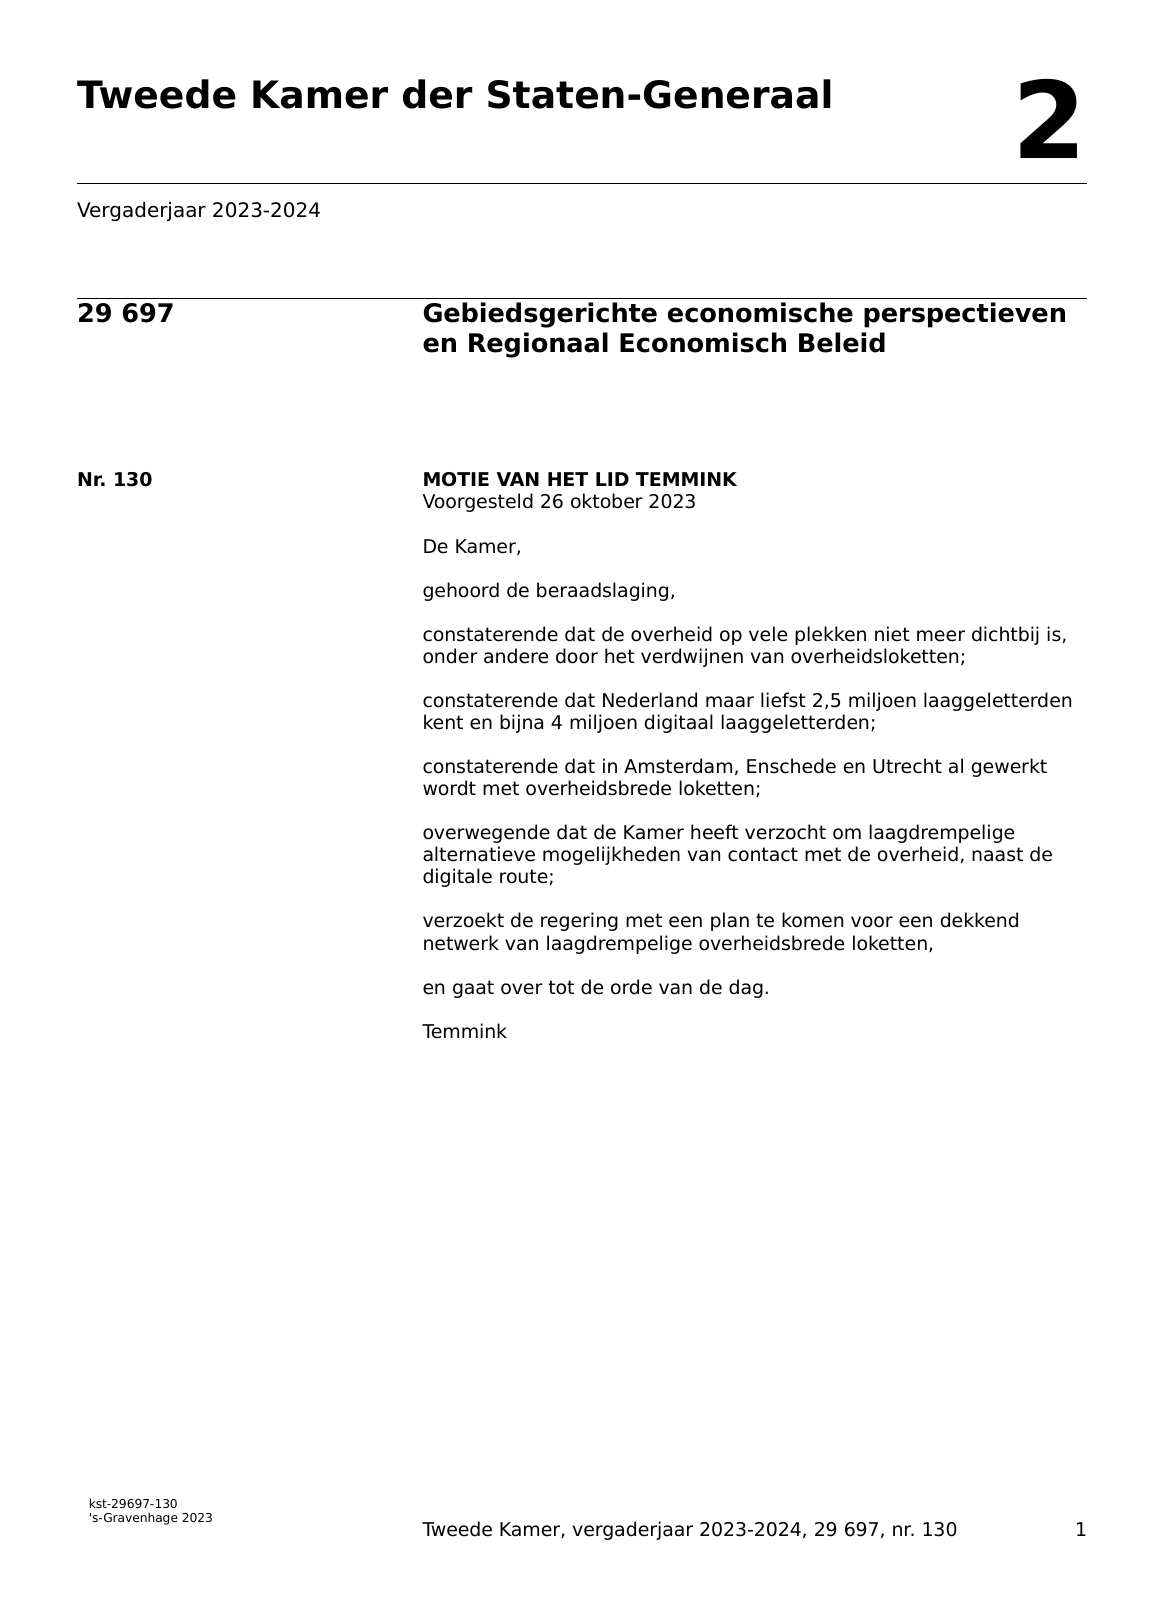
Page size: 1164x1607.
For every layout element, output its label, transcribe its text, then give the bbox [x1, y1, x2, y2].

text constaterende dat de overheid op vele plekken niet meer dichtbij is, onder andere door het verdwijnen van overheidsloketten; [422, 624, 1087, 668]
text Temmink [422, 1021, 1087, 1043]
text Voorgesteld 26 oktober 2023 [422, 491, 1087, 513]
table_header Tweede Kamer der Staten-Generaal [77, 59, 886, 183]
subtitle Nr. 130 MOTIE VAN HET LID TEMMINK [77, 469, 1087, 491]
text constaterende dat Nederland maar liefst 2,5 miljoen laaggeletterden kent en bijna 4 miljoen digitaal laaggeletterden; [422, 690, 1087, 734]
text De Kamer, [422, 536, 1087, 557]
text constaterende dat in Amsterdam, Enschede en Utrecht al gewerkt wordt met overheidsbrede loketten; [422, 756, 1087, 800]
text verzoekt de regering met een plan te komen voor een dekkend netwerk van laagdrempelige overheidsbrede loketten, [422, 910, 1087, 954]
text kst-29697-130 [88, 1497, 323, 1511]
text 's-Gravenhage 2023 [88, 1511, 323, 1525]
subtitle 29 697 Gebiedsgerichte economische perspectieven en Regionaal Economisch Beleid [77, 299, 1087, 358]
text en gaat over tot de orde van de dag. [422, 977, 1087, 998]
table_header 2 [886, 59, 1087, 183]
table_cell Vergaderjaar 2023-2024 [77, 184, 1087, 298]
text overwegende dat de Kamer heeft verzocht om laagdrempelige alternatieve mogelijkheden van contact met de overheid, naast de digitale route; [422, 822, 1087, 888]
text gehoord de beraadslaging, [422, 580, 1087, 602]
